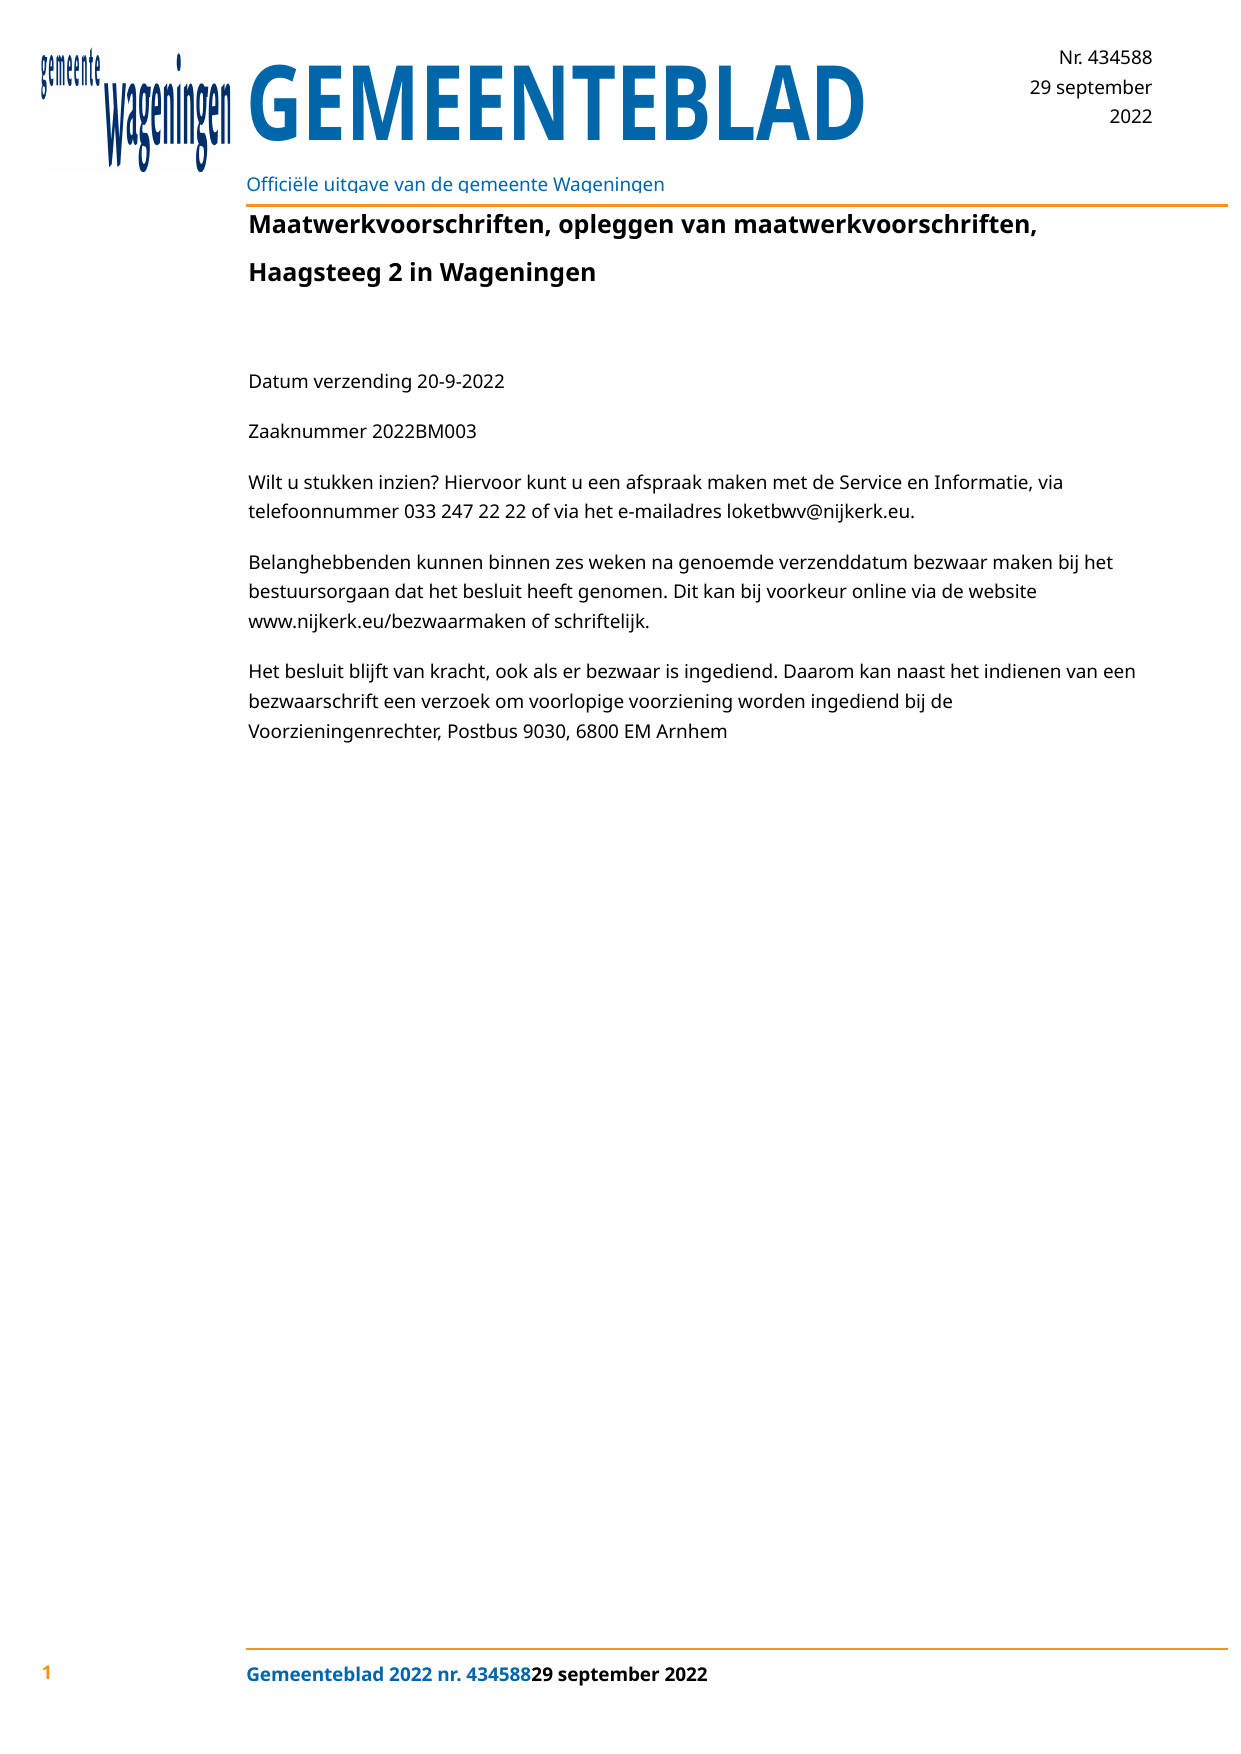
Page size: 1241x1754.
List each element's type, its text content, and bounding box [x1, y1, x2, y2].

picture [41, 47, 231, 172]
text Het besluit blijft van kracht, ook als er bezwaar is ingediend. Daarom kan naast het indienen van een bezwaarschrift een verzoek om voorlopige voorziening worden ingediend bij de Voorzieningenrechter, Postbus 9030, 6800 EM Arnhem [248, 659, 1152, 744]
text Datum verzending 20-9-2022 [248, 368, 1152, 394]
text Belanghebbenden kunnen binnen zes weken na genoemde verzenddatum bezwaar maken bij het bestuursorgaan dat het besluit heeft genomen. Dit kan bij voorkeur online via de website www.nijkerk.eu/bezwaarmaken of schriftelijk. [248, 549, 1152, 634]
text Zaaknummer 2022BM003 [248, 419, 1152, 444]
text Wilt u stukken inzien? Hiervoor kunt u een afspraak maken met de Service en Informatie, via telefoonnummer 033 247 22 22 of via het e-mailadres loketbwv@nijkerk.eu. [248, 469, 1152, 524]
text Maatwerkvoorschriften, opleggen van maatwerkvoorschriften, Haagsteeg 2 in Wageningen [248, 207, 1152, 288]
